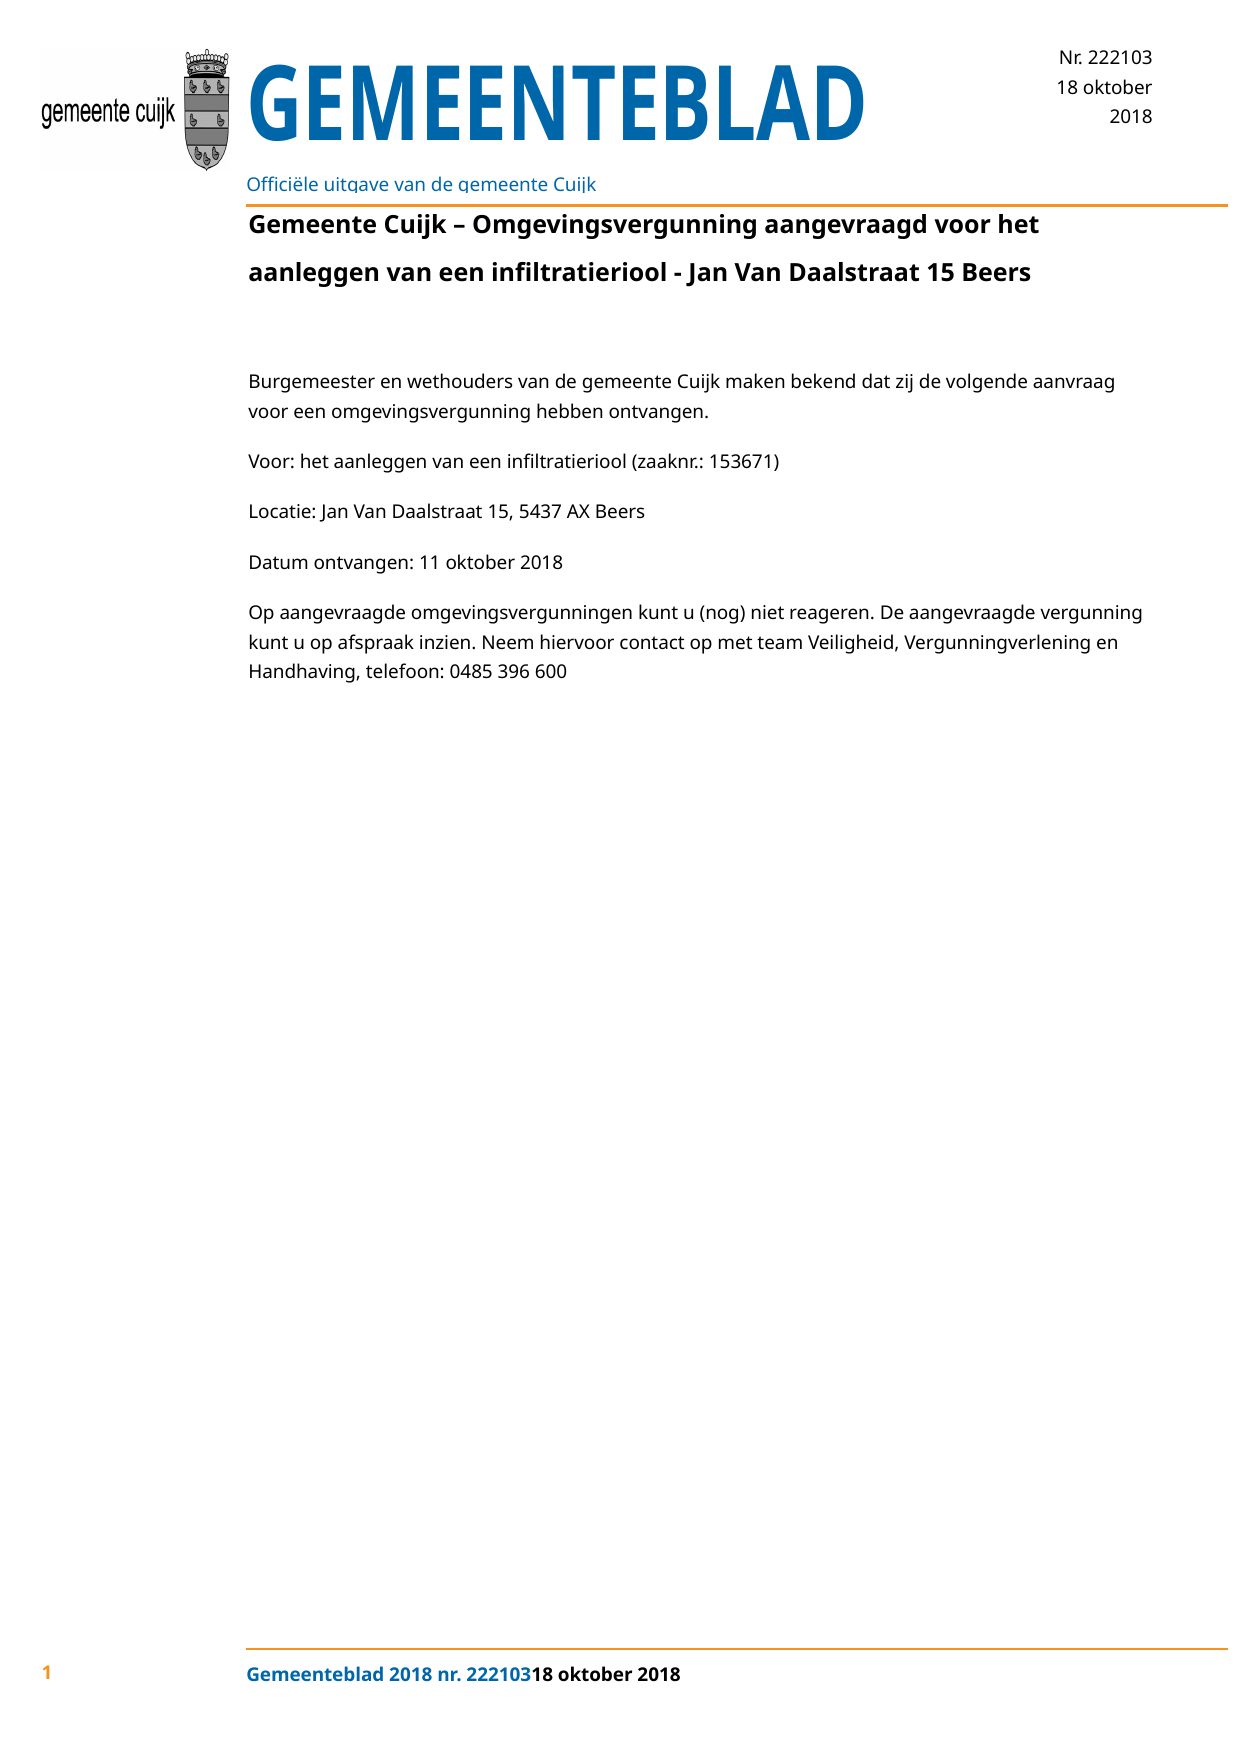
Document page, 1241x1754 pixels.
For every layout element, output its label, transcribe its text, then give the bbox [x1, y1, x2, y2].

picture [41, 47, 231, 172]
text Op aangevraagde omgevingsvergunningen kunt u (nog) niet reageren. De aangevraagde vergunning kunt u op afspraak inzien. Neem hiervoor contact op met team Veiligheid, Vergunningverlening en Handhaving, telefoon: 0485 396 600 [248, 599, 1152, 684]
text Burgemeester en wethouders van de gemeente Cuijk maken bekend dat zij de volgende aanvraag voor een omgevingsvergunning hebben ontvangen. [248, 368, 1152, 424]
text Voor: het aanleggen van een infiltratieriool (zaaknr.: 153671) [248, 448, 1152, 474]
text Locatie: Jan Van Daalstraat 15, 5437 AX Beers [248, 499, 1152, 524]
text Gemeente Cuijk – Omgevingsvergunning aangevraagd voor het aanleggen van een infiltratieriool - Jan Van Daalstraat 15 Beers [248, 207, 1152, 288]
text Datum ontvangen: 11 oktober 2018 [248, 549, 1152, 575]
